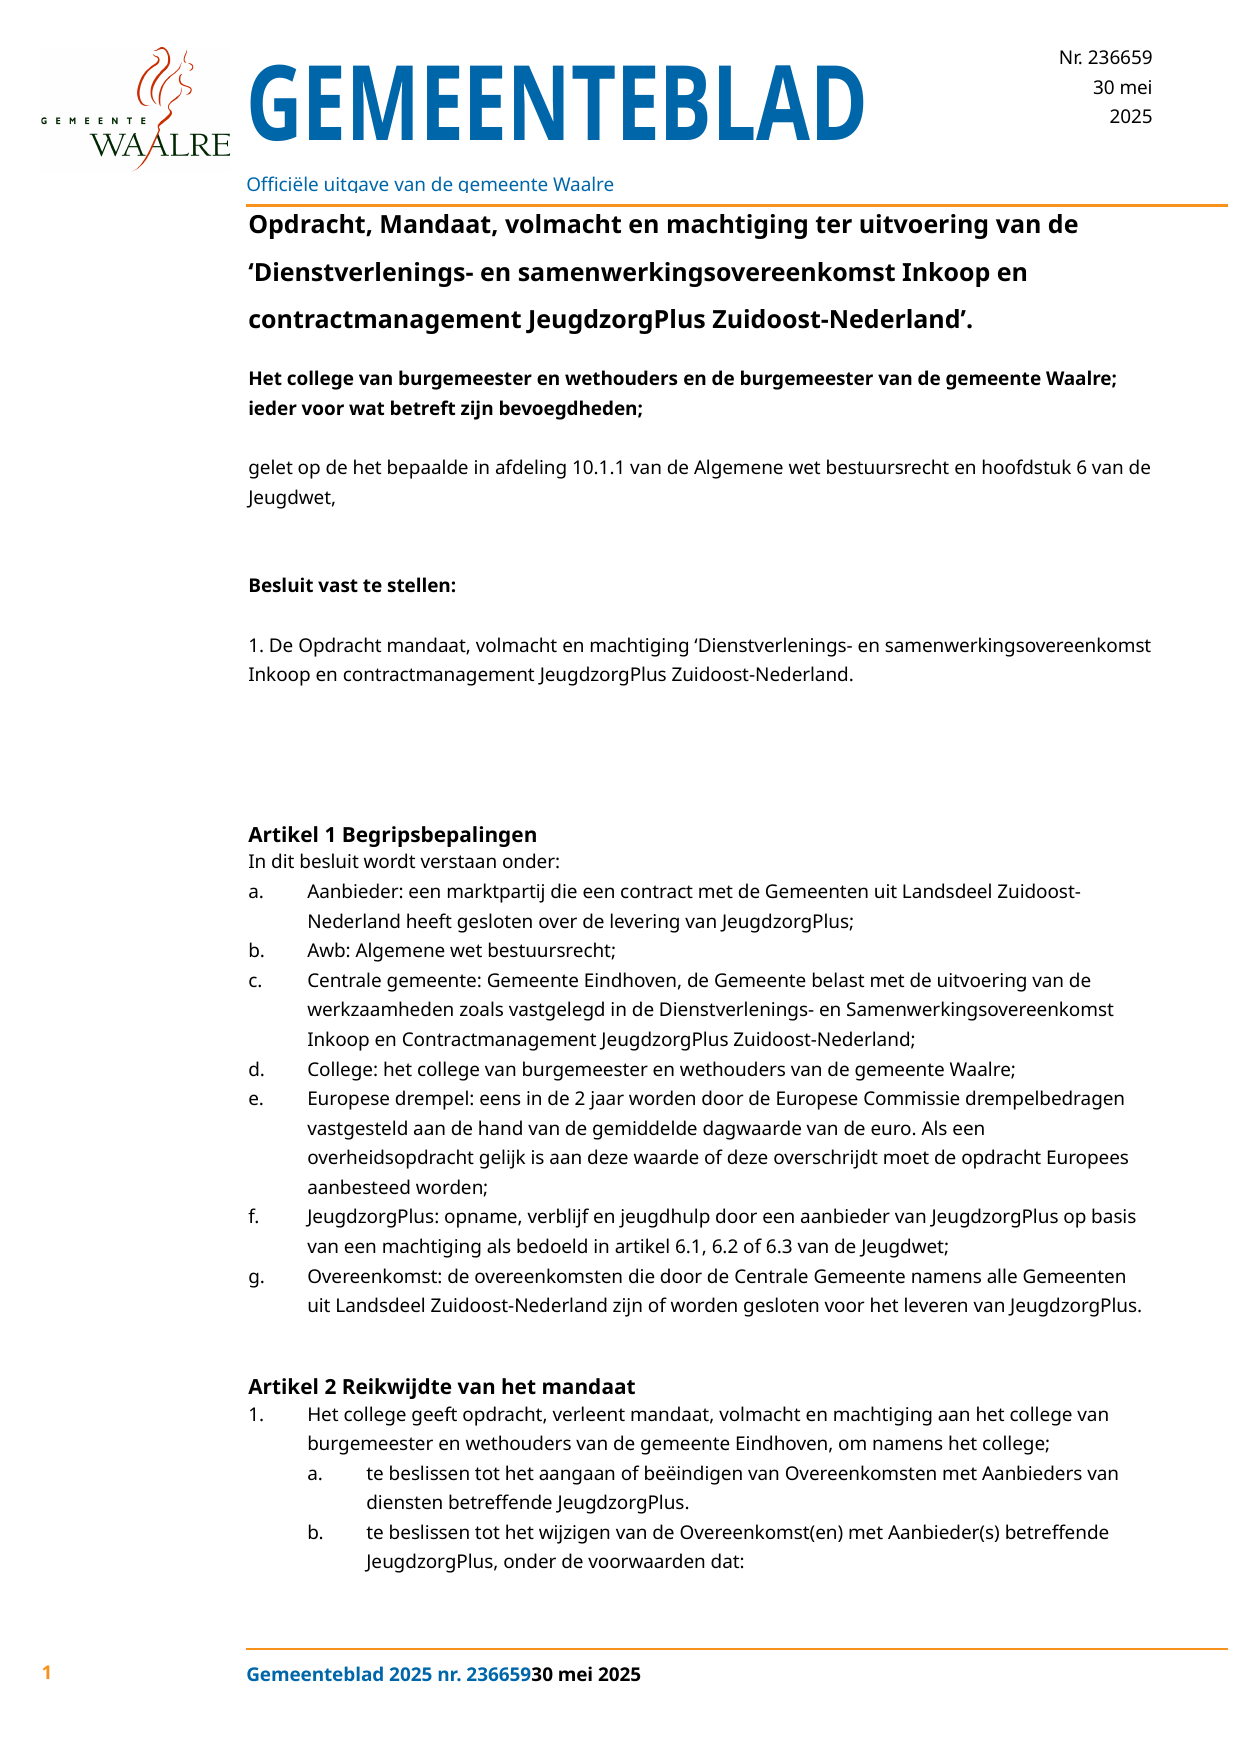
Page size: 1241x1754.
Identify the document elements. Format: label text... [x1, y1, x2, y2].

text Artikel 2 Reikwijdte van het mandaat [248, 1372, 1152, 1401]
text 1. De Opdracht mandaat, volmacht en machtiging ‘Dienstverlenings- en samenwerkingsovereenkomst Inkoop en contractmanagement JeugdzorgPlus Zuidoost-Nederland. [248, 632, 1152, 687]
text In dit besluit wordt verstaan onder: [248, 849, 1152, 874]
text Artikel 1 Begripsbepalingen [248, 820, 1152, 849]
text gelet op de het bepaalde in afdeling 10.1.1 van de Algemene wet bestuursrecht en hoofdstuk 6 van de Jeugdwet, [248, 454, 1152, 509]
list Aanbieder: een marktpartij die een contract met de Gemeenten uit Landsdeel Zuidoost-Nederland heeft gesloten over de levering van JeugdzorgPlus; [248, 878, 1152, 933]
picture [41, 47, 231, 172]
text Het college van burgemeester en wethouders en de burgemeester van de gemeente Waalre; ieder voor wat betreft zijn bevoegdheden; [248, 366, 1152, 421]
list Het college geeft opdracht, verleent mandaat, volmacht en machtiging aan het college van burgemeester en wethouders van de gemeente Eindhoven, om namens het college; [248, 1401, 1152, 1456]
list College: het college van burgemeester en wethouders van de gemeente Waalre; [248, 1056, 1152, 1081]
text Besluit vast te stellen: [248, 573, 1152, 598]
list JeugdzorgPlus: opname, verblijf en jeugdhulp door een aanbieder van JeugdzorgPlus op basis van een machtiging als bedoeld in artikel 6.1, 6.2 of 6.3 van de Jeugdwet; [248, 1204, 1152, 1259]
list te beslissen tot het aangaan of beëindigen van Overeenkomsten met Aanbieders van diensten betreffende JeugdzorgPlus. [307, 1460, 1152, 1515]
list te beslissen tot het wijzigen van de Overeenkomst(en) met Aanbieder(s) betreffende JeugdzorgPlus, onder de voorwaarden dat: [307, 1519, 1152, 1574]
list Centrale gemeente: Gemeente Eindhoven, de Gemeente belast met de uitvoering van de werkzaamheden zoals vastgelegd in de Dienstverlenings- en Samenwerkingsovereenkomst Inkoop en Contractmanagement JeugdzorgPlus Zuidoost-Nederland; [248, 967, 1152, 1052]
text Opdracht, Mandaat, volmacht en machtiging ter uitvoering van de ‘Dienstverlenings- en samenwerkingsovereenkomst Inkoop en contractmanagement JeugdzorgPlus Zuidoost-Nederland’. [248, 207, 1152, 336]
list Awb: Algemene wet bestuursrecht; [248, 937, 1152, 963]
list Overeenkomst: de overeenkomsten die door de Centrale Gemeente namens alle Gemeenten uit Landsdeel Zuidoost-Nederland zijn of worden gesloten voor het leveren van JeugdzorgPlus. [248, 1263, 1152, 1318]
list Europese drempel: eens in de 2 jaar worden door de Europese Commissie drempelbedragen vastgesteld aan de hand van de gemiddelde dagwaarde van de euro. Als een overheidsopdracht gelijk is aan deze waarde of deze overschrijdt moet de opdracht Europees aanbesteed worden; [248, 1085, 1152, 1200]
